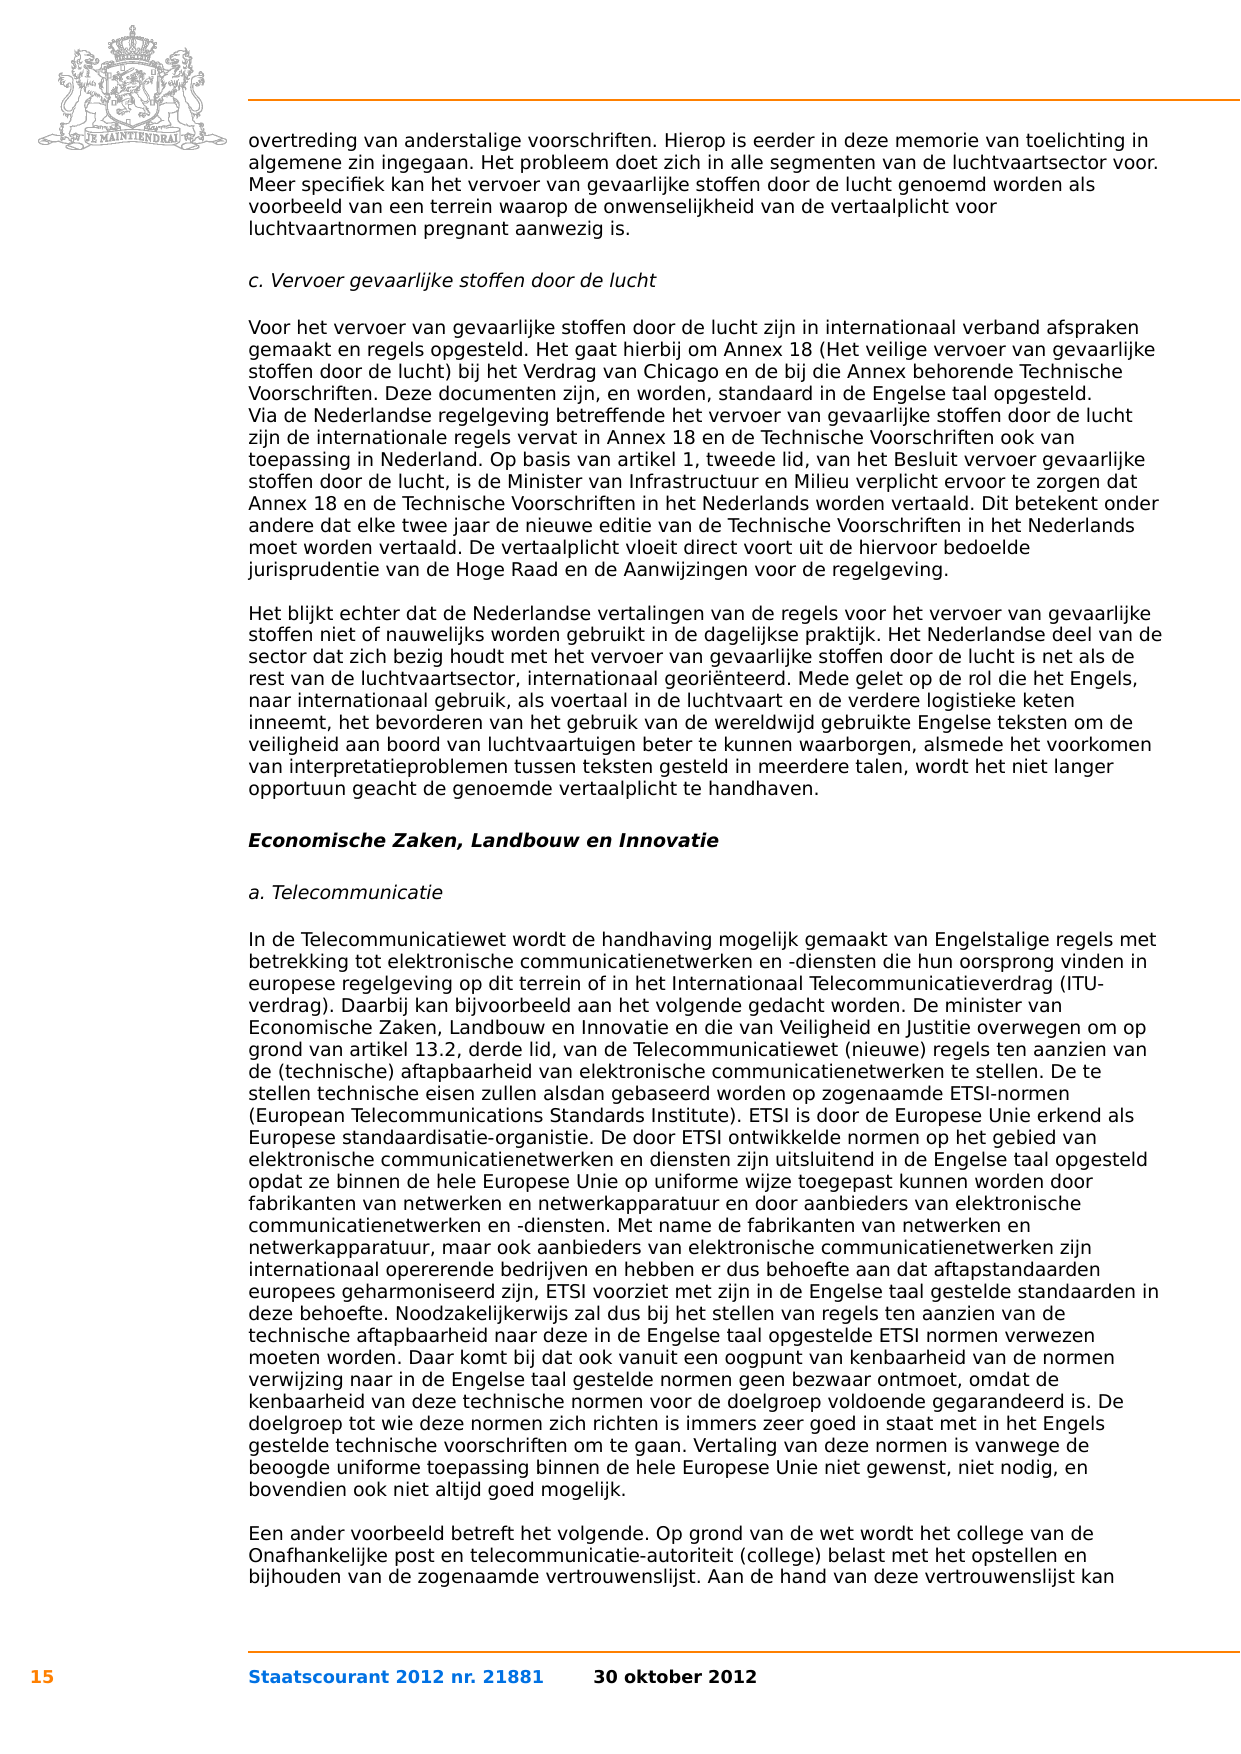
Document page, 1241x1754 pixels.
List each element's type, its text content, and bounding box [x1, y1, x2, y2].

subtitle a. Telecommunicatie [248, 882, 1163, 904]
text In de Telecommunicatiewet wordt de handhaving mogelijk gemaakt van Engelstalige regels met betrekking tot elektronische communicatienetwerken en -diensten die hun oorsprong vinden in europese regelgeving op dit terrein of in het Internationaal Telecommunicatieverdrag (ITU-verdrag). Daarbij kan bijvoorbeeld aan het volgende gedacht worden. De minister van Economische Zaken, Landbouw en Innovatie en die van Veiligheid en Justitie overwegen om op grond van artikel 13.2, derde lid, van de Telecommunicatiewet (nieuwe) regels ten aanzien van de (technische) aftapbaarheid van elektronische communicatienetwerken te stellen. De te stellen technische eisen zullen alsdan gebaseerd worden op zogenaamde ETSI-normen (European Telecommunications Standards Institute). ETSI is door de Europese Unie erkend als Europese standaardisatie-organistie. De door ETSI ontwikkelde normen op het gebied van elektronische communicatienetwerken en diensten zijn uitsluitend in de Engelse taal opgesteld opdat ze binnen de hele Europese Unie op uniforme wijze toegepast kunnen worden door fabrikanten van netwerken en netwerkapparatuur en door aanbieders van elektronische communicatienetwerken en -diensten. Met name de fabrikanten van netwerken en netwerkapparatuur, maar ook aanbieders van elektronische communicatienetwerken zijn internationaal opererende bedrijven en hebben er dus behoefte aan dat aftapstandaarden europees geharmoniseerd zijn, ETSI voorziet met zijn in de Engelse taal gestelde standaarden in deze behoefte. Noodzakelijkerwijs zal dus bij het stellen van regels ten aanzien van de technische aftapbaarheid naar deze in de Engelse taal opgestelde ETSI normen verwezen moeten worden. Daar komt bij dat ook vanuit een oogpunt van kenbaarheid van de normen verwijzing naar in de Engelse taal gestelde normen geen bezwaar ontmoet, omdat de kenbaarheid van deze technische normen voor de doelgroep voldoende gegarandeerd is. De doelgroep tot wie deze normen zich richten is immers zeer goed in staat met in het Engels gestelde technische voorschriften om te gaan. Vertaling van deze normen is vanwege de beoogde uniforme toepassing binnen de hele Europese Unie niet gewenst, niet nodig, en bovendien ook niet altijd goed mogelijk. [248, 929, 1163, 1501]
text Voor het vervoer van gevaarlijke stoffen door de lucht zijn in internationaal verband afspraken gemaakt en regels opgesteld. Het gaat hierbij om Annex 18 (Het veilige vervoer van gevaarlijke stoffen door de lucht) bij het Verdrag van Chicago en de bij die Annex behorende Technische Voorschriften. Deze documenten zijn, en worden, standaard in de Engelse taal opgesteld. [248, 317, 1163, 405]
text Het blijkt echter dat de Nederlandse vertalingen van de regels voor het vervoer van gevaarlijke stoffen niet of nauwelijks worden gebruikt in de dagelijkse praktijk. Het Nederlandse deel van de sector dat zich bezig houdt met het vervoer van gevaarlijke stoffen door de lucht is net als de rest van de luchtvaartsector, internationaal georiënteerd. Mede gelet op de rol die het Engels, naar internationaal gebruik, als voertaal in de luchtvaart en de verdere logistieke keten inneemt, het bevorderen van het gebruik van de wereldwijd gebruikte Engelse teksten om de veiligheid aan boord van luchtvaartuigen beter te kunnen waarborgen, alsmede het voorkomen van interpretatieproblemen tussen teksten gesteld in meerdere talen, wordt het niet langer opportuun geacht de genoemde vertaalplicht te handhaven. [248, 602, 1163, 800]
text Een ander voorbeeld betreft het volgende. Op grond van de wet wordt het college van de Onafhankelijke post en telecommunicatie-autoriteit (college) belast met het opstellen en bijhouden van de zogenaamde vertrouwenslijst. Aan de hand van deze vertrouwenslijst kan [248, 1522, 1163, 1588]
text overtreding van anderstalige voorschriften. Hierop is eerder in deze memorie van toelichting in algemene zin ingegaan. Het probleem doet zich in alle segmenten van de luchtvaartsector voor. Meer specifiek kan het vervoer van gevaarlijke stoffen door de lucht genoemd worden als voorbeeld van een terrein waarop de onwenselijkheid van de vertaalplicht voor luchtvaartnormen pregnant aanwezig is. [248, 130, 1163, 240]
subtitle c. Vervoer gevaarlijke stoffen door de lucht [248, 270, 1163, 292]
subtitle Economische Zaken, Landbouw en Innovatie [248, 830, 1163, 852]
text Via de Nederlandse regelgeving betreffende het vervoer van gevaarlijke stoffen door de lucht zijn de internationale regels vervat in Annex 18 en de Technische Voorschriften ook van toepassing in Nederland. Op basis van artikel 1, tweede lid, van het Besluit vervoer gevaarlijke stoffen door de lucht, is de Minister van Infrastructuur en Milieu verplicht ervoor te zorgen dat Annex 18 en de Technische Voorschriften in het Nederlands worden vertaald. Dit betekent onder andere dat elke twee jaar de nieuwe editie van de Technische Voorschriften in het Nederlands moet worden vertaald. De vertaalplicht vloeit direct voort uit de hiervoor bedoelde jurisprudentie van de Hoge Raad en de Aanwijzingen voor de regelgeving. [248, 405, 1163, 581]
picture [38, 25, 227, 150]
